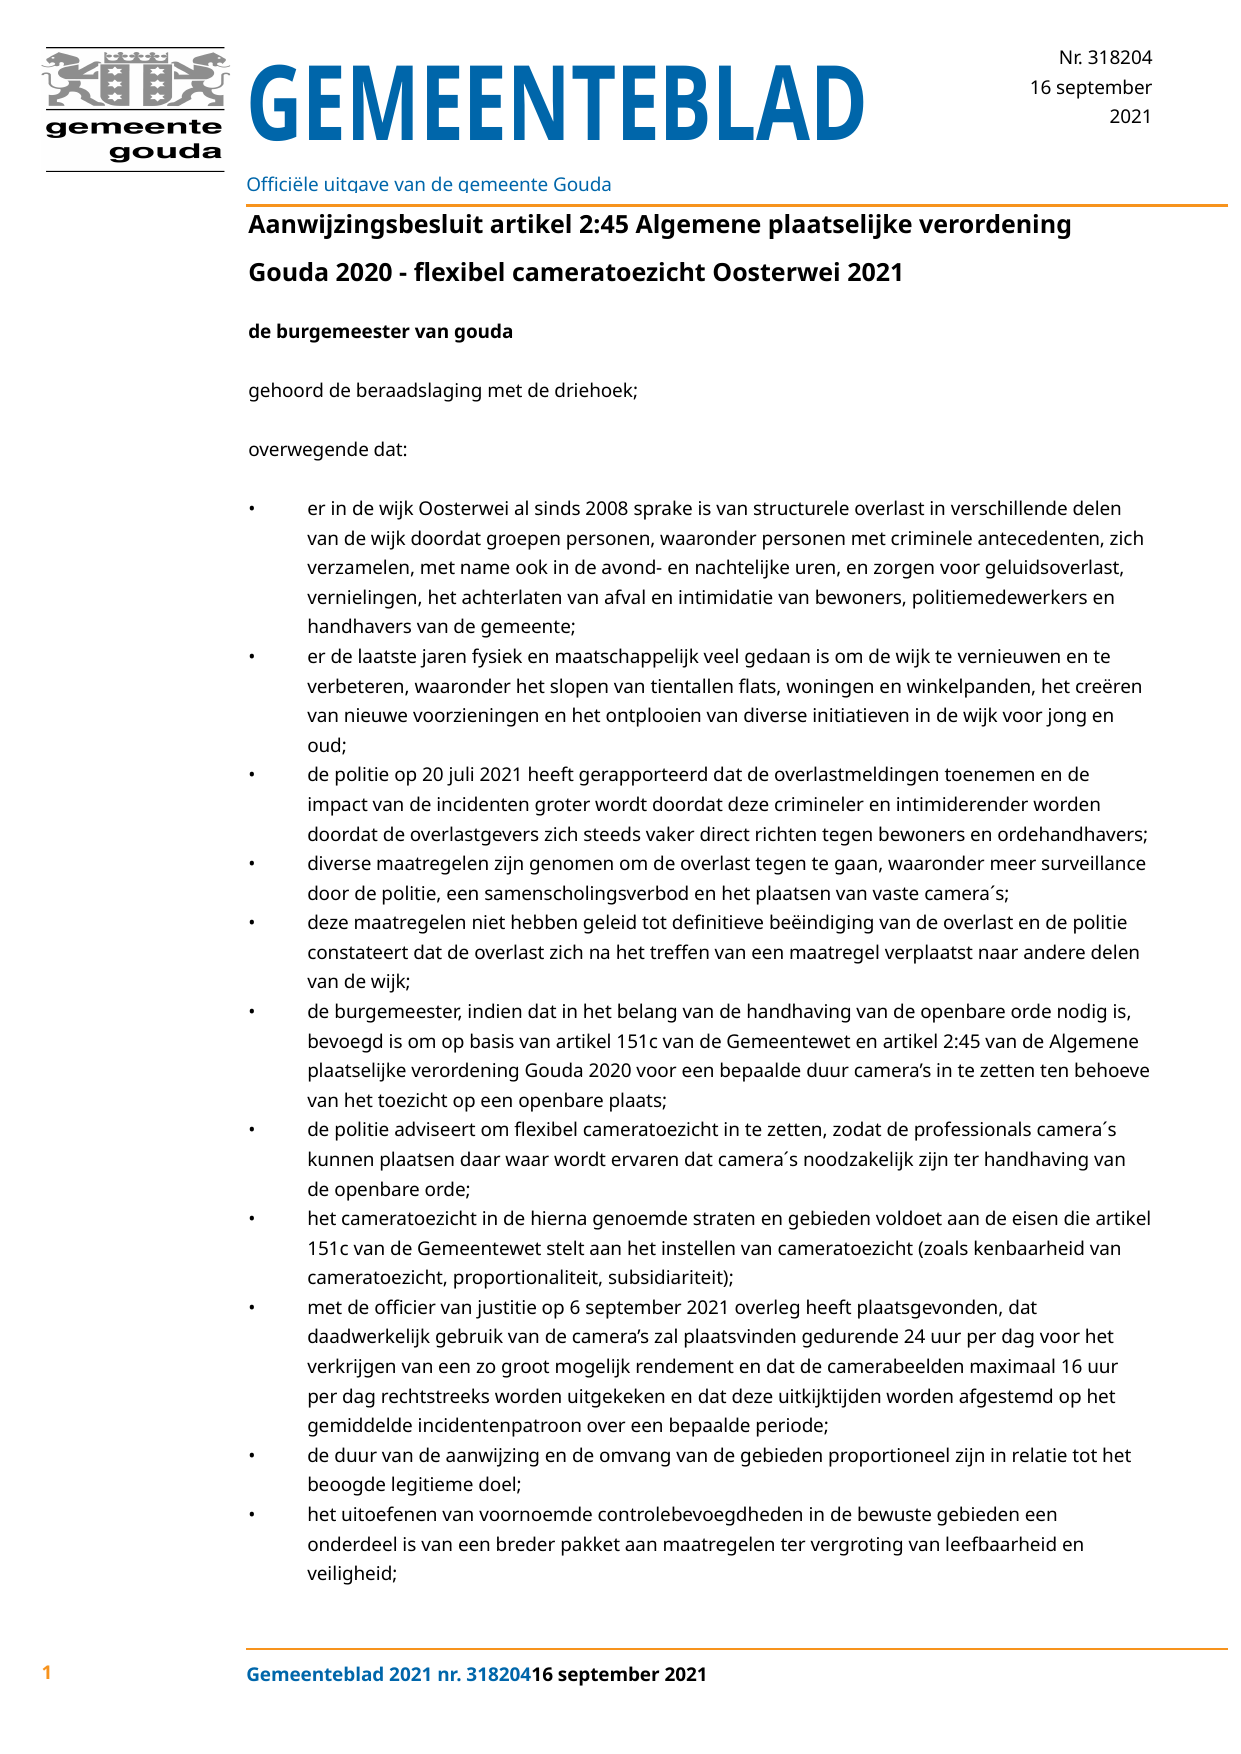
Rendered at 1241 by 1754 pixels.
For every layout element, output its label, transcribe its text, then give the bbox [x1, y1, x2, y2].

list er de laatste jaren fysiek en maatschappelijk veel gedaan is om de wijk te vernieuwen en te verbeteren, waaronder het slopen van tientallen flats, woningen en winkelpanden, het creëren van nieuwe voorzieningen en het ontplooien van diverse initiatieven in de wijk voor jong en oud; [248, 643, 1152, 758]
list de politie op 20 juli 2021 heeft gerapporteerd dat de overlastmeldingen toenemen en de impact van de incidenten groter wordt doordat deze crimineler en intimiderender worden doordat de overlastgevers zich steeds vaker direct richten tegen bewoners en ordehandhavers; [248, 762, 1152, 847]
list het cameratoezicht in de hierna genoemde straten en gebieden voldoet aan de eisen die artikel 151c van de Gemeentewet stelt aan het instellen van cameratoezicht (zoals kenbaarheid van cameratoezicht, proportionaliteit, subsidiariteit); [248, 1205, 1152, 1290]
list het uitoefenen van voornoemde controlebevoegdheden in de bewuste gebieden een onderdeel is van een breder pakket aan maatregelen ter vergroting van leefbaarheid en veiligheid; [248, 1501, 1152, 1586]
list de politie adviseert om flexibel cameratoezicht in te zetten, zodat de professionals camera´s kunnen plaatsen daar waar wordt ervaren dat camera´s noodzakelijk zijn ter handhaving van de openbare orde; [248, 1117, 1152, 1202]
list diverse maatregelen zijn genomen om de overlast tegen te gaan, waaronder meer surveillance door de politie, een samenscholingsverbod en het plaatsen van vaste camera´s; [248, 850, 1152, 906]
list er in de wijk Oosterwei al sinds 2008 sprake is van structurele overlast in verschillende delen van de wijk doordat groepen personen, waaronder personen met criminele antecedenten, zich verzamelen, met name ook in de avond- en nachtelijke uren, en zorgen voor geluidsoverlast, vernielingen, het achterlaten van afval en intimidatie van bewoners, politiemedewerkers en handhavers van de gemeente; [248, 495, 1152, 639]
text overwegende dat: [248, 436, 1152, 462]
list de duur van de aanwijzing en de omvang van de gebieden proportioneel zijn in relatie tot het beoogde legitieme doel; [248, 1442, 1152, 1497]
list met de officier van justitie op 6 september 2021 overleg heeft plaatsgevonden, dat daadwerkelijk gebruik van de camera’s zal plaatsvinden gedurende 24 uur per dag voor het verkrijgen van een zo groot mogelijk rendement en dat de camerabeelden maximaal 16 uur per dag rechtstreeks worden uitgekeken en dat deze uitkijktijden worden afgestemd op het gemiddelde incidentenpatroon over een bepaalde periode; [248, 1294, 1152, 1438]
list de burgemeester, indien dat in het belang van de handhaving van de openbare orde nodig is, bevoegd is om op basis van artikel 151c van de Gemeentewet en artikel 2:45 van de Algemene plaatselijke verordening Gouda 2020 voor een bepaalde duur camera’s in te zetten ten behoeve van het toezicht op een openbare plaats; [248, 998, 1152, 1113]
picture [41, 47, 231, 172]
text de burgemeester van gouda [248, 318, 1152, 344]
text Aanwijzingsbesluit artikel 2:45 Algemene plaatselijke verordening Gouda 2020 - flexibel cameratoezicht Oosterwei 2021 [248, 207, 1152, 288]
text gehoord de beraadslaging met de driehoek; [248, 377, 1152, 403]
list deze maatregelen niet hebben geleid tot definitieve beëindiging van de overlast en de politie constateert dat de overlast zich na het treffen van een maatregel verplaatst naar andere delen van de wijk; [248, 909, 1152, 994]
